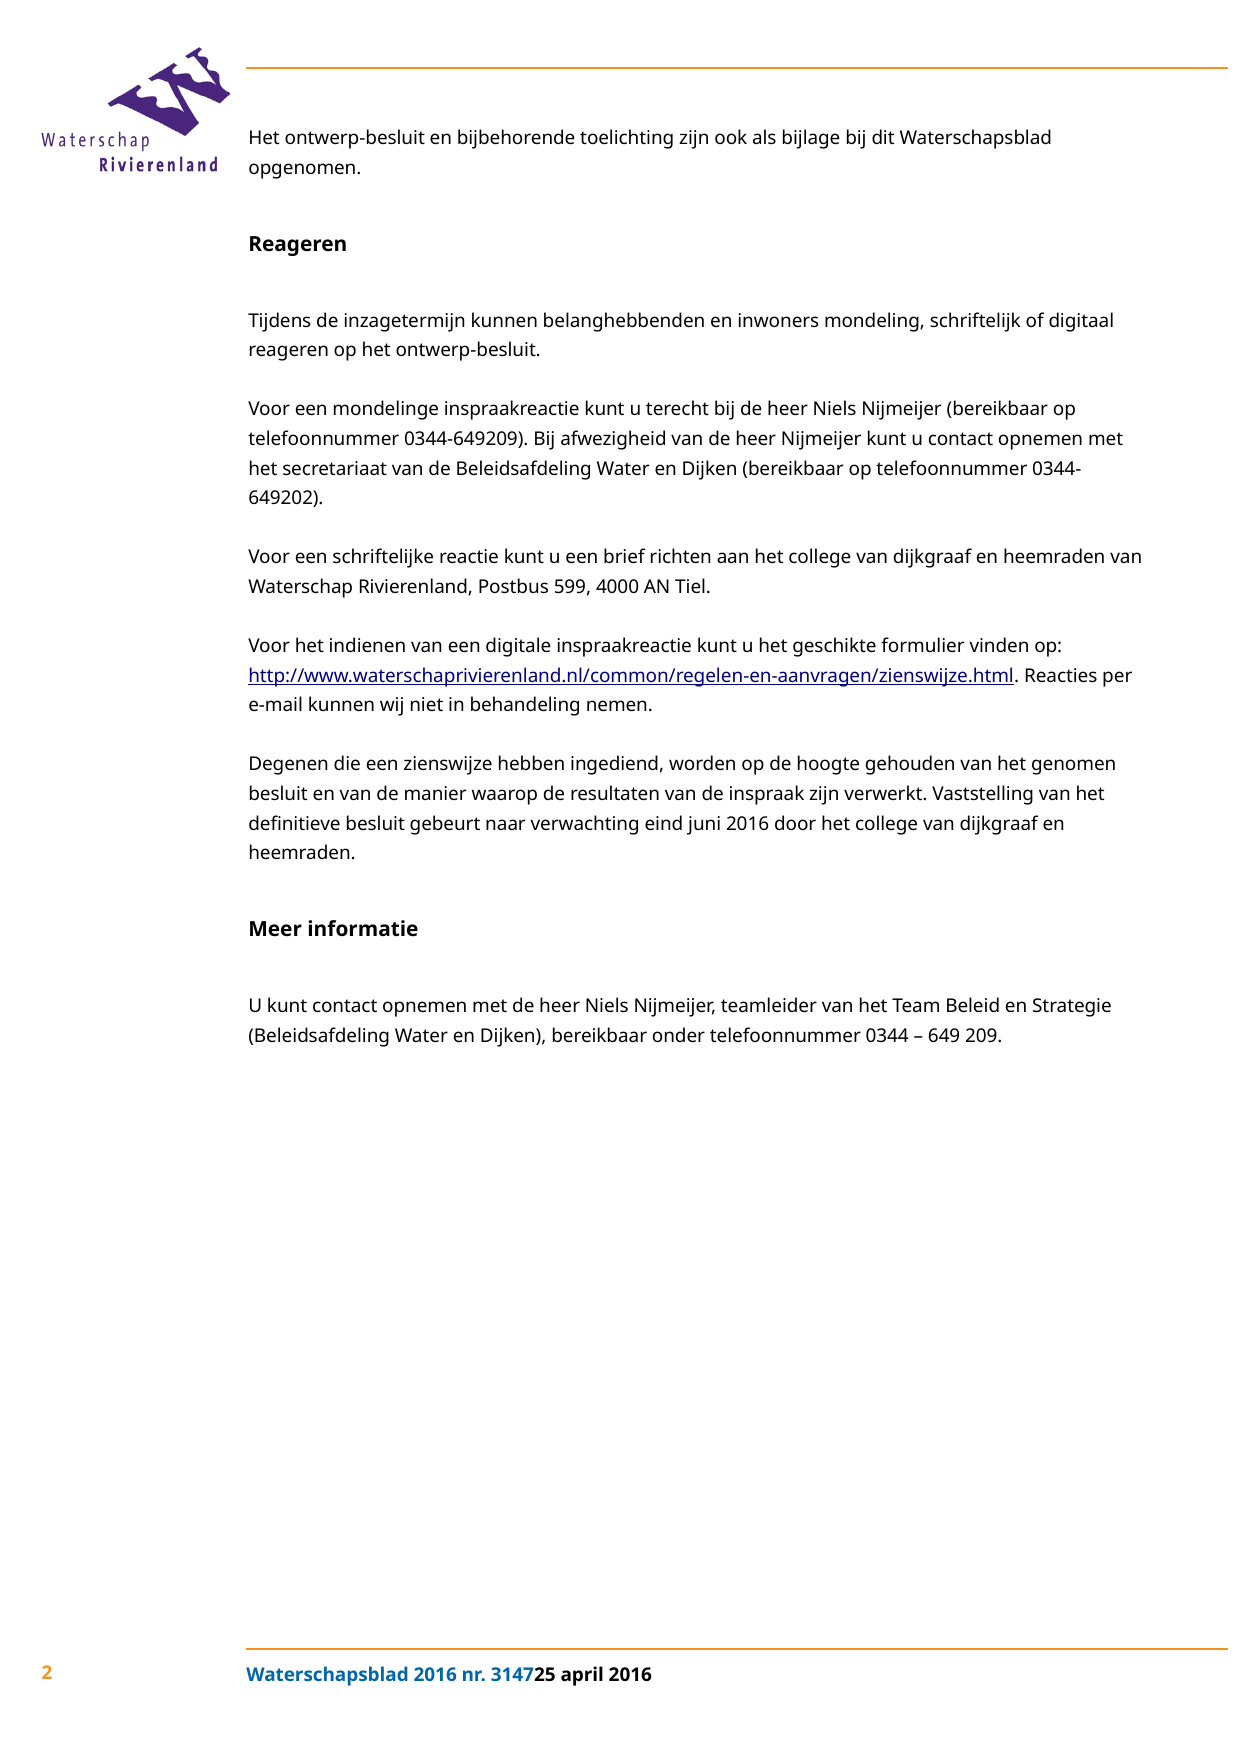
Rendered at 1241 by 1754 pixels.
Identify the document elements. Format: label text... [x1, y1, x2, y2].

picture [41, 47, 231, 172]
text Het ontwerp-besluit en bijbehorende toelichting zijn ook als bijlage bij dit Waterschapsblad opgenomen. [248, 124, 1152, 180]
text Reageren [248, 229, 1152, 258]
text Voor een schriftelijke reactie kunt u een brief richten aan het college van dijkgraaf en heemraden van Waterschap Rivierenland, Postbus 599, 4000 AN Tiel. [248, 543, 1152, 599]
text Tijdens de inzagetermijn kunnen belanghebbenden en inwoners mondeling, schriftelijk of digitaal reageren op het ontwerp-besluit. [248, 307, 1152, 362]
text Voor een mondelinge inspraakreactie kunt u terecht bij de heer Niels Nijmeijer (bereikbaar op telefoonnummer 0344-649209). Bij afwezigheid van de heer Nijmeijer kunt u contact opnemen met het secretariaat van de Beleidsafdeling Water en Dijken (bereikbaar op telefoonnummer 0344-649202). [248, 396, 1152, 510]
text Voor het indienen van een digitale inspraakreactie kunt u het geschikte formulier vinden op: [248, 632, 1152, 658]
text Meer informatie [248, 914, 1152, 943]
text http://www.waterschaprivierenland.nl/common/regelen-en-aanvragen/zienswijze.html. Reacties per e-mail kunnen wij niet in behandeling nemen. [248, 662, 1152, 717]
text Degenen die een zienswijze hebben ingediend, worden op de hoogte gehouden van het genomen besluit en van de manier waarop de resultaten van de inspraak zijn verwerkt. Vaststelling van het definitieve besluit gebeurt naar verwachting eind juni 2016 door het college van dijkgraaf en heemraden. [248, 751, 1152, 865]
text U kunt contact opnemen met de heer Niels Nijmeijer, teamleider van het Team Beleid en Strategie (Beleidsafdeling Water en Dijken), bereikbaar onder telefoonnummer 0344 – 649 209. [248, 992, 1152, 1048]
